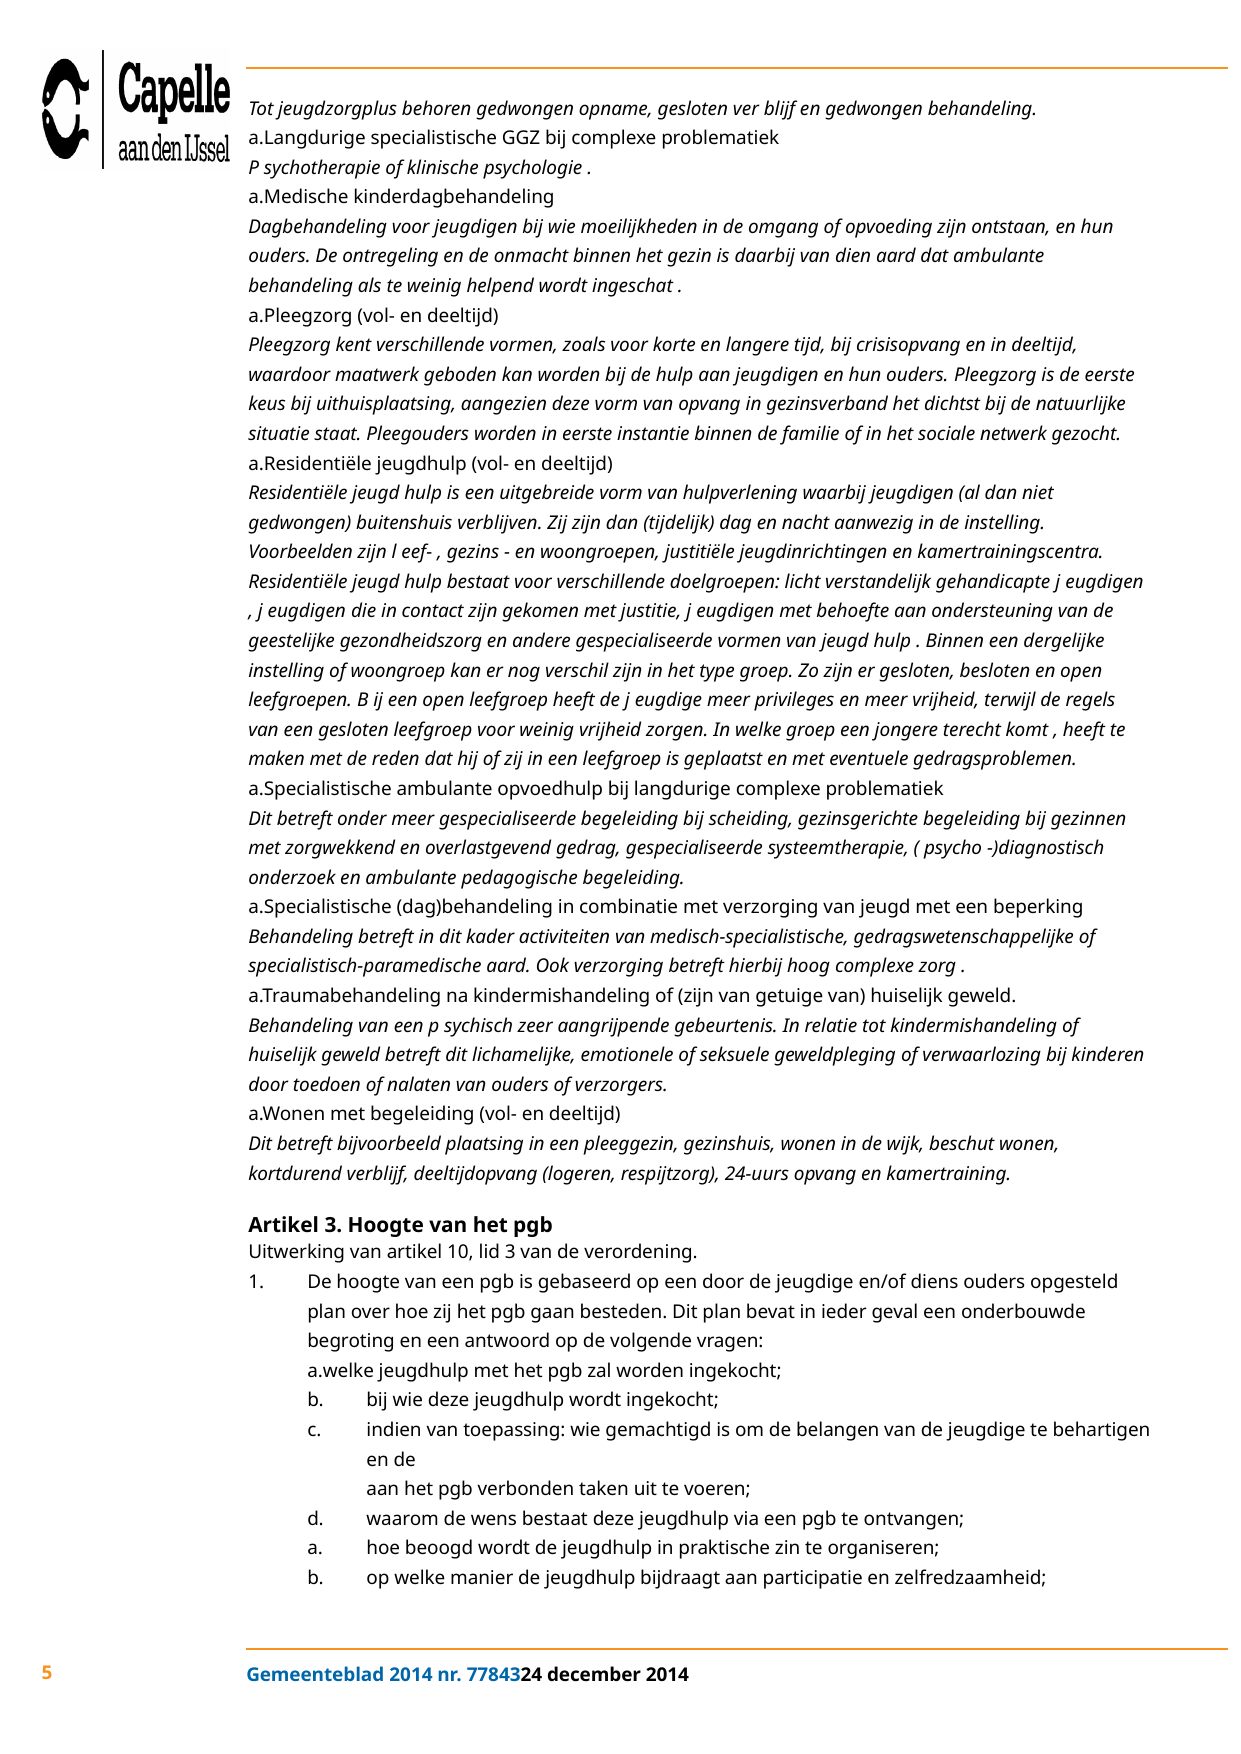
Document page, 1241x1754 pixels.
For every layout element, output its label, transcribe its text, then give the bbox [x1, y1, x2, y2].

list bij wie deze jeugdhulp wordt ingekocht; [307, 1387, 1152, 1412]
text Pleegzorg kent verschillende vormen, zoals voor korte en langere tijd, bij crisisopvang en in deeltijd, waardoor maatwerk geboden kan worden bij de hulp aan jeugdigen en hun ouders. Pleegzorg is de eerste keus bij uithuisplaatsing, aangezien deze vorm van opvang in gezinsverband het dichtst bij de natuurlijke situatie staat. Pleegouders worden in eerste instantie binnen de familie of in het sociale netwerk gezocht. [248, 331, 1152, 446]
list indien van toepassing: wie gemachtigd is om de belangen van de jeugdige te behartigen en de [307, 1416, 1152, 1471]
list waarom de wens bestaat deze jeugdhulp via een pgb te ontvangen; [307, 1505, 1152, 1531]
text Dit betreft bijvoorbeeld plaatsing in een pleeggezin, gezinshuis, wonen in de wijk, beschut wonen, kortdurend verblijf, deeltijdopvang (logeren, respijtzorg), 24-uurs opvang en kamertraining. [248, 1130, 1152, 1186]
list hoe beoogd wordt de jeugdhulp in praktische zin te organiseren; [307, 1534, 1152, 1560]
text Dagbehandeling voor jeugdigen bij wie moeilijkheden in de omgang of opvoeding zijn ontstaan, en hun ouders. De ontregeling en de onmacht binnen het gezin is daarbij van dien aard dat ambulante behandeling als te weinig helpend wordt ingeschat . [248, 213, 1152, 298]
text Tot jeugdzorgplus behoren gedwongen opname, gesloten ver blijf en gedwongen behandeling. [248, 95, 1152, 121]
list De hoogte van een pgb is gebaseerd op een door de jeugdige en/of diens ouders opgesteld plan over hoe zij het pgb gaan besteden. Dit plan bevat in ieder geval een onderbouwde begroting en een antwoord op de volgende vragen: [248, 1268, 1152, 1353]
text a.Specialistische (dag)behandeling in combinatie met verzorging van jeugd met een beperking [248, 893, 1152, 919]
text Dit betreft onder meer gespecialiseerde begeleiding bij scheiding, gezinsgerichte begeleiding bij gezinnen met zorgwekkend en overlastgevend gedrag, gespecialiseerde systeemtherapie, ( psycho -)diagnostisch onderzoek en ambulante pedagogische begeleiding. [248, 805, 1152, 890]
text a.Specialistische ambulante opvoedhulp bij langdurige complexe problematiek [248, 775, 1152, 801]
text a.Langdurige specialistische GGZ bij complexe problematiek [248, 124, 1152, 150]
text Artikel 3. Hoogte van het pgb [248, 1210, 1152, 1239]
text Behandeling van een p sychisch zeer aangrijpende gebeurtenis. In relatie tot kindermishandeling of huiselijk geweld betreft dit lichamelijke, emotionele of seksuele geweldpleging of verwaarlozing bij kinderen door toedoen of nalaten van ouders of verzorgers. [248, 1012, 1152, 1097]
text a.Pleegzorg (vol- en deeltijd) [248, 302, 1152, 328]
list aan het pgb verbonden taken uit te voeren; [307, 1475, 1152, 1501]
picture [41, 47, 231, 172]
text a.Wonen met begeleiding (vol- en deeltijd) [248, 1101, 1152, 1126]
text P sychotherapie of klinische psychologie . [248, 154, 1152, 180]
text a.Residentiële jeugdhulp (vol- en deeltijd) [248, 450, 1152, 476]
text Behandeling betreft in dit kader activiteiten van medisch-specialistische, gedragswetenschappelijke of specialistisch-paramedische aard. Ook verzorging betreft hierbij hoog complexe zorg . [248, 923, 1152, 978]
text a.Medische kinderdagbehandeling [248, 183, 1152, 209]
list a.welke jeugdhulp met het pgb zal worden ingekocht; [248, 1357, 1152, 1383]
text Residentiële jeugd hulp is een uitgebreide vorm van hulpverlening waarbij jeugdigen (al dan niet gedwongen) buitenshuis verblijven. Zij zijn dan (tijdelijk) dag en nacht aanwezig in de instelling. Voorbeelden zijn l eef- , gezins - en woongroepen, justitiële jeugdinrichtingen en kamertrainingscentra. Residentiële jeugd hulp bestaat voor verschillende doelgroepen: licht verstandelijk gehandicapte j eugdigen , j eugdigen die in contact zijn gekomen met justitie, j eugdigen met behoefte aan ondersteuning van de geestelijke gezondheidszorg en andere gespecialiseerde vormen van jeugd hulp . Binnen een dergelijke instelling of woongroep kan er nog verschil zijn in het type groep. Zo zijn er gesloten, besloten en open leefgroepen. B ij een open leefgroep heeft de j eugdige meer privileges en meer vrijheid, terwijl de regels van een gesloten leefgroep voor weinig vrijheid zorgen. In welke groep een jongere terecht komt , heeft te maken met de reden dat hij of zij in een leefgroep is geplaatst en met eventuele gedragsproblemen. [248, 479, 1152, 771]
list op welke manier de jeugdhulp bijdraagt aan participatie en zelfredzaamheid; [307, 1564, 1152, 1590]
text a.Traumabehandeling na kindermishandeling of (zijn van getuige van) huiselijk geweld. [248, 982, 1152, 1008]
text Uitwerking van artikel 10, lid 3 van de verordening. [248, 1239, 1152, 1264]
